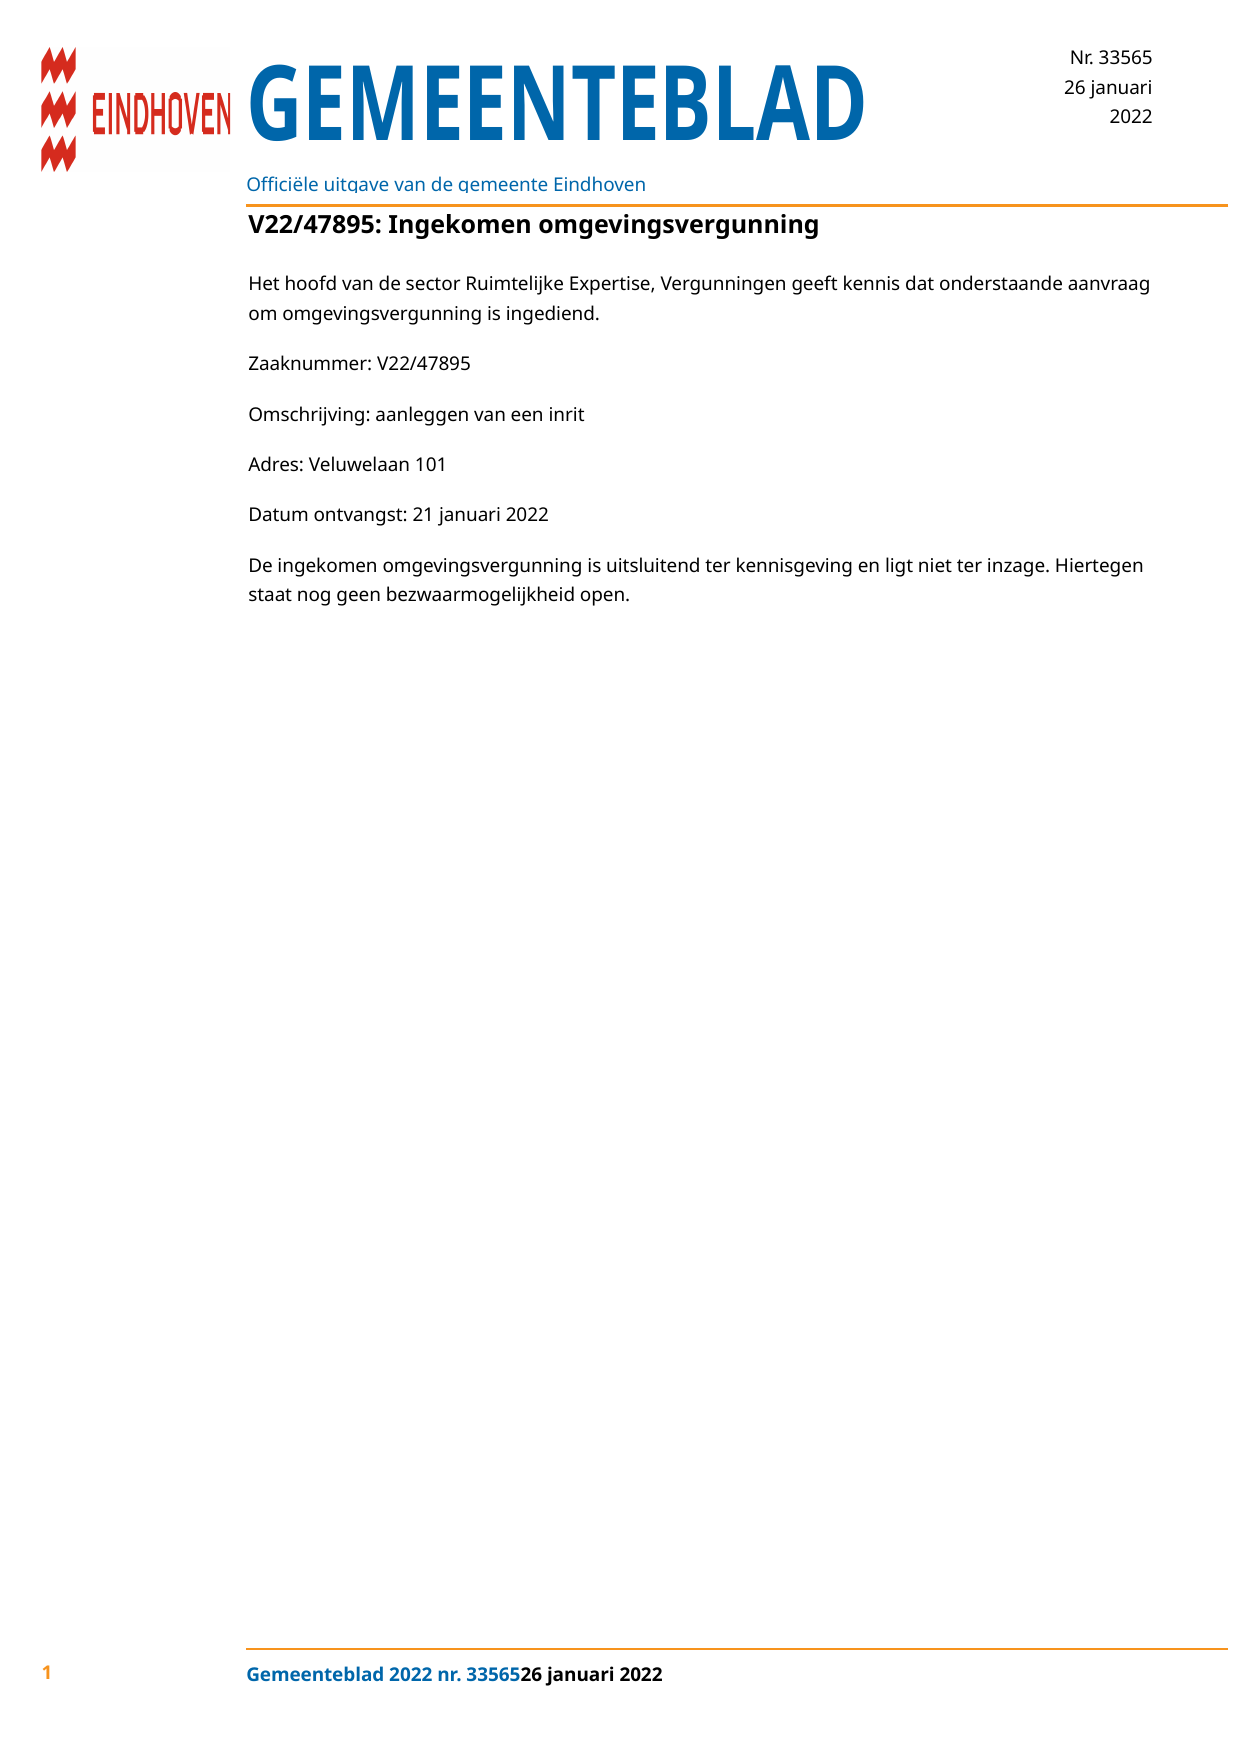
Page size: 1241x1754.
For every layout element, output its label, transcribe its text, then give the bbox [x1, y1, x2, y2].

text Omschrijving: aanleggen van een inrit [248, 401, 1152, 426]
text Zaaknummer: V22/47895 [248, 350, 1152, 376]
text Datum ontvangst: 21 januari 2022 [248, 502, 1152, 527]
text Het hoofd van de sector Ruimtelijke Expertise, Vergunningen geeft kennis dat onderstaande aanvraag om omgevingsvergunning is ingediend. [248, 270, 1152, 326]
text V22/47895: Ingekomen omgevingsvergunning [248, 207, 1152, 241]
text De ingekomen omgevingsvergunning is uitsluitend ter kennisgeving en ligt niet ter inzage. Hiertegen staat nog geen bezwaarmogelijkheid open. [248, 552, 1152, 607]
picture [41, 47, 231, 172]
text Adres: Veluwelaan 101 [248, 451, 1152, 477]
